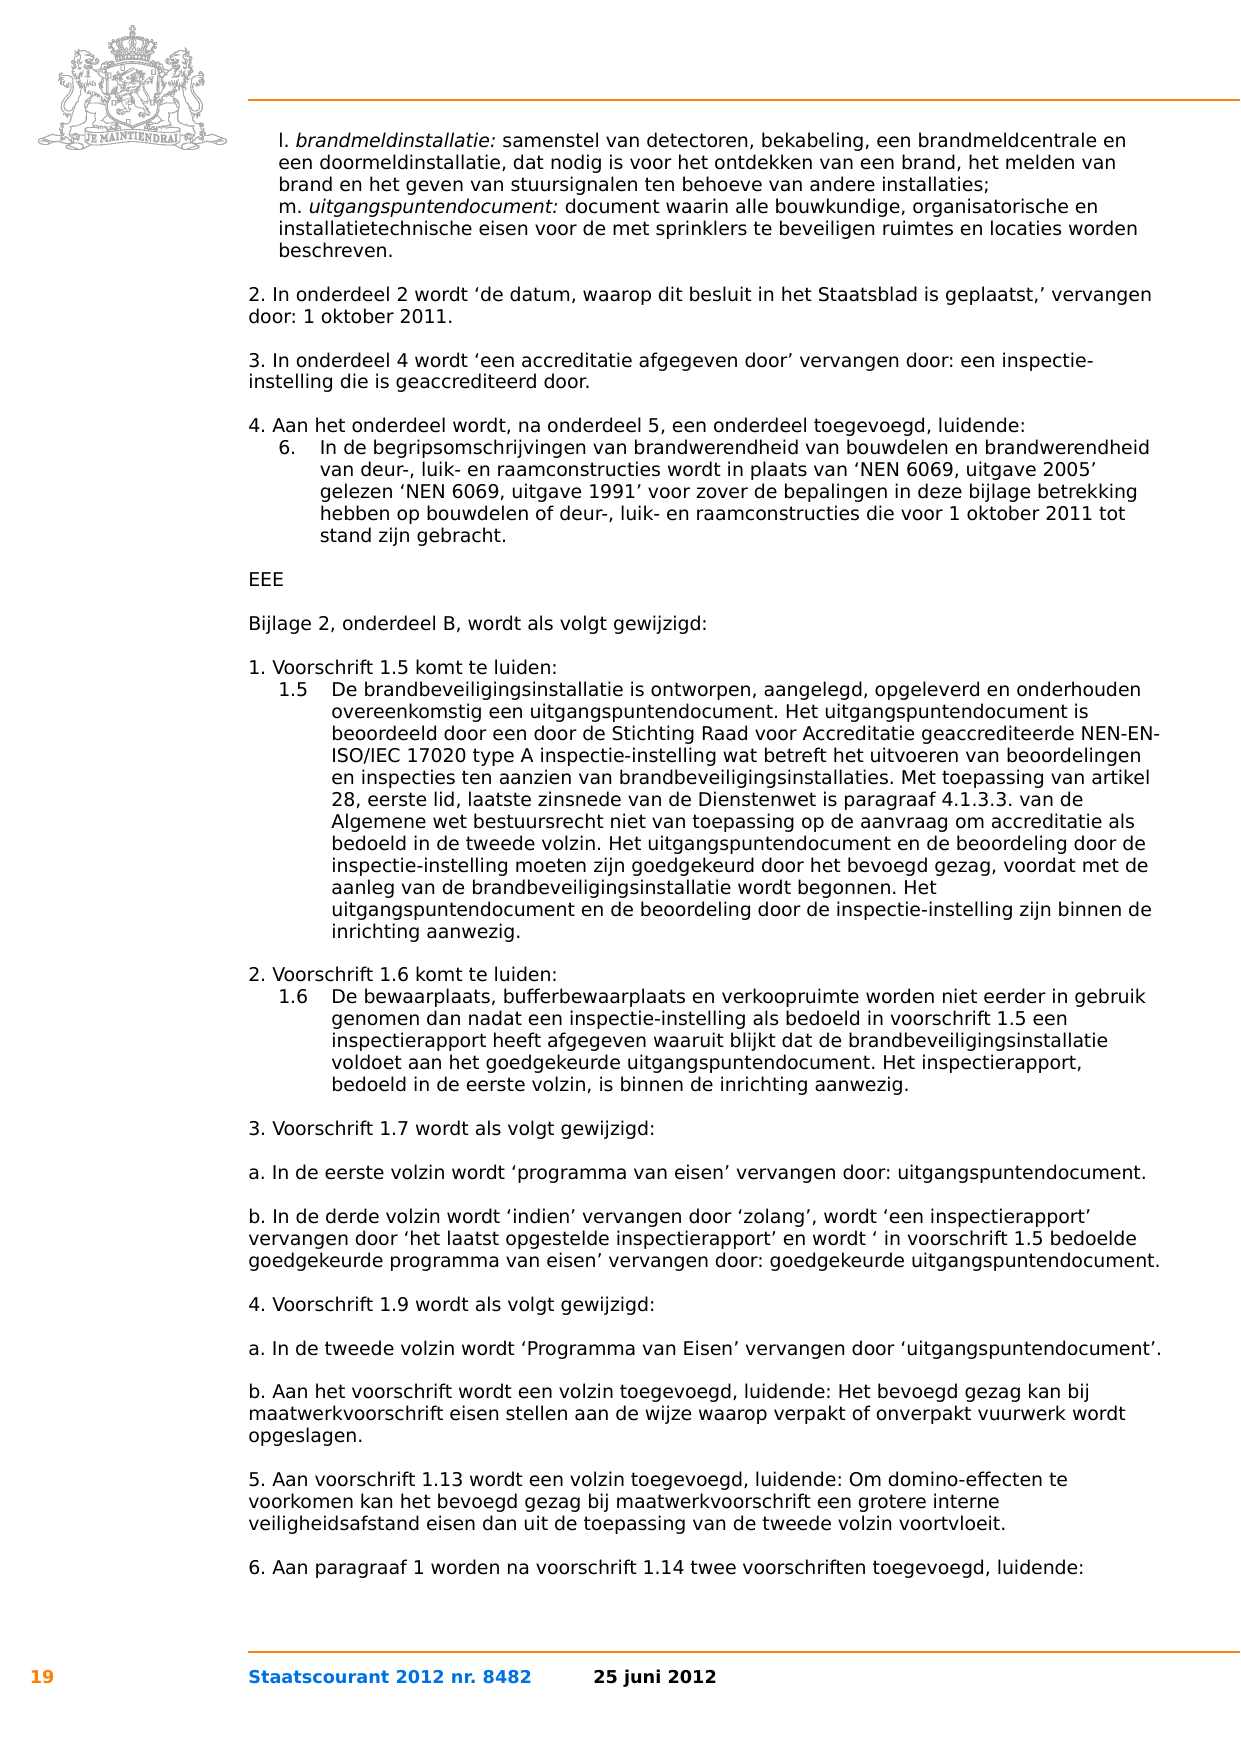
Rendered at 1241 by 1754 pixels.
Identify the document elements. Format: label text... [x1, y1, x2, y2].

text b. Aan het voorschrift wordt een volzin toegevoegd, luidende: Het bevoegd gezag kan bij maatwerkvoorschrift eisen stellen aan de wijze waarop verpakt of onverpakt vuurwerk wordt opgeslagen. [248, 1381, 1163, 1447]
text 1.6 De bewaarplaats, bufferbewaarplaats en verkoopruimte worden niet eerder in gebruik genomen dan nadat een inspectie-instelling als bedoeld in voorschrift 1.5 een inspectierapport heeft afgegeven waaruit blijkt dat de brandbeveiligingsinstallatie voldoet aan het goedgekeurde uitgangspuntendocument. Het inspectierapport, bedoeld in de eerste volzin, is binnen de inrichting aanwezig. [278, 986, 1163, 1096]
text Bijlage 2, onderdeel B, wordt als volgt gewijzigd: [248, 613, 1163, 635]
text 6. In de begripsomschrijvingen van brandwerendheid van bouwdelen en brandwerendheid van deur-, luik- en raamconstructies wordt in plaats van ‘NEN 6069, uitgave 2005’ gelezen ‘NEN 6069, uitgave 1991’ voor zover de bepalingen in deze bijlage betrekking hebben op bouwdelen of deur-, luik- en raamconstructies die voor 1 oktober 2011 tot stand zijn gebracht. [278, 437, 1163, 547]
text 5. Aan voorschrift 1.13 wordt een volzin toegevoegd, luidende: Om domino-effecten te voorkomen kan het bevoegd gezag bij maatwerkvoorschrift een grotere interne veiligheidsafstand eisen dan uit de toepassing van de tweede volzin voortvloeit. [248, 1469, 1163, 1535]
text 4. Voorschrift 1.9 wordt als volgt gewijzigd: [248, 1294, 1163, 1316]
text 1. Voorschrift 1.5 komt te luiden: [248, 657, 1163, 679]
text 3. In onderdeel 4 wordt ‘een accreditatie afgegeven door’ vervangen door: een inspectie-instelling die is geaccrediteerd door. [248, 349, 1163, 393]
text 2. Voorschrift 1.6 komt te luiden: [248, 964, 1163, 986]
text 6. Aan paragraaf 1 worden na voorschrift 1.14 twee voorschriften toegevoegd, luidende: [248, 1557, 1163, 1579]
text b. In de derde volzin wordt ‘indien’ vervangen door ‘zolang’, wordt ‘een inspectierapport’ vervangen door ‘het laatst opgestelde inspectierapport’ en wordt ‘ in voorschrift 1.5 bedoelde goedgekeurde programma van eisen’ vervangen door: goedgekeurde uitgangspuntendocument. [248, 1206, 1163, 1272]
text l. brandmeldinstallatie: samenstel van detectoren, bekabeling, een brandmeldcentrale en een doormeldinstallatie, dat nodig is voor het ontdekken van een brand, het melden van brand en het geven van stuursignalen ten behoeve van andere installaties; [278, 130, 1163, 196]
text a. In de eerste volzin wordt ‘programma van eisen’ vervangen door: uitgangspuntendocument. [248, 1162, 1163, 1184]
text m. uitgangspuntendocument: document waarin alle bouwkundige, organisatorische en installatietechnische eisen voor de met sprinklers te beveiligen ruimtes en locaties worden beschreven. [278, 196, 1163, 262]
text 1.5 De brandbeveiligingsinstallatie is ontworpen, aangelegd, opgeleverd en onderhouden overeenkomstig een uitgangspuntendocument. Het uitgangspuntendocument is beoordeeld door een door de Stichting Raad voor Accreditatie geaccrediteerde NEN-EN-ISO/IEC 17020 type A inspectie-instelling wat betreft het uitvoeren van beoordelingen en inspecties ten aanzien van brandbeveiligingsinstallaties. Met toepassing van artikel 28, eerste lid, laatste zinsnede van de Dienstenwet is paragraaf 4.1.3.3. van de Algemene wet bestuursrecht niet van toepassing op de aanvraag om accreditatie als bedoeld in de tweede volzin. Het uitgangspuntendocument en de beoordeling door de inspectie-instelling moeten zijn goedgekeurd door het bevoegd gezag, voordat met de aanleg van de brandbeveiligingsinstallatie wordt begonnen. Het uitgangspuntendocument en de beoordeling door de inspectie-instelling zijn binnen de inrichting aanwezig. [278, 679, 1163, 942]
picture [38, 25, 227, 150]
text 4. Aan het onderdeel wordt, na onderdeel 5, een onderdeel toegevoegd, luidende: [248, 415, 1163, 437]
text 2. In onderdeel 2 wordt ‘de datum, waarop dit besluit in het Staatsblad is geplaatst,’ vervangen door: 1 oktober 2011. [248, 284, 1163, 328]
text a. In de tweede volzin wordt ‘Programma van Eisen’ vervangen door ‘uitgangspuntendocument’. [248, 1337, 1163, 1359]
text EEE [248, 569, 1163, 591]
text 3. Voorschrift 1.7 wordt als volgt gewijzigd: [248, 1118, 1163, 1140]
